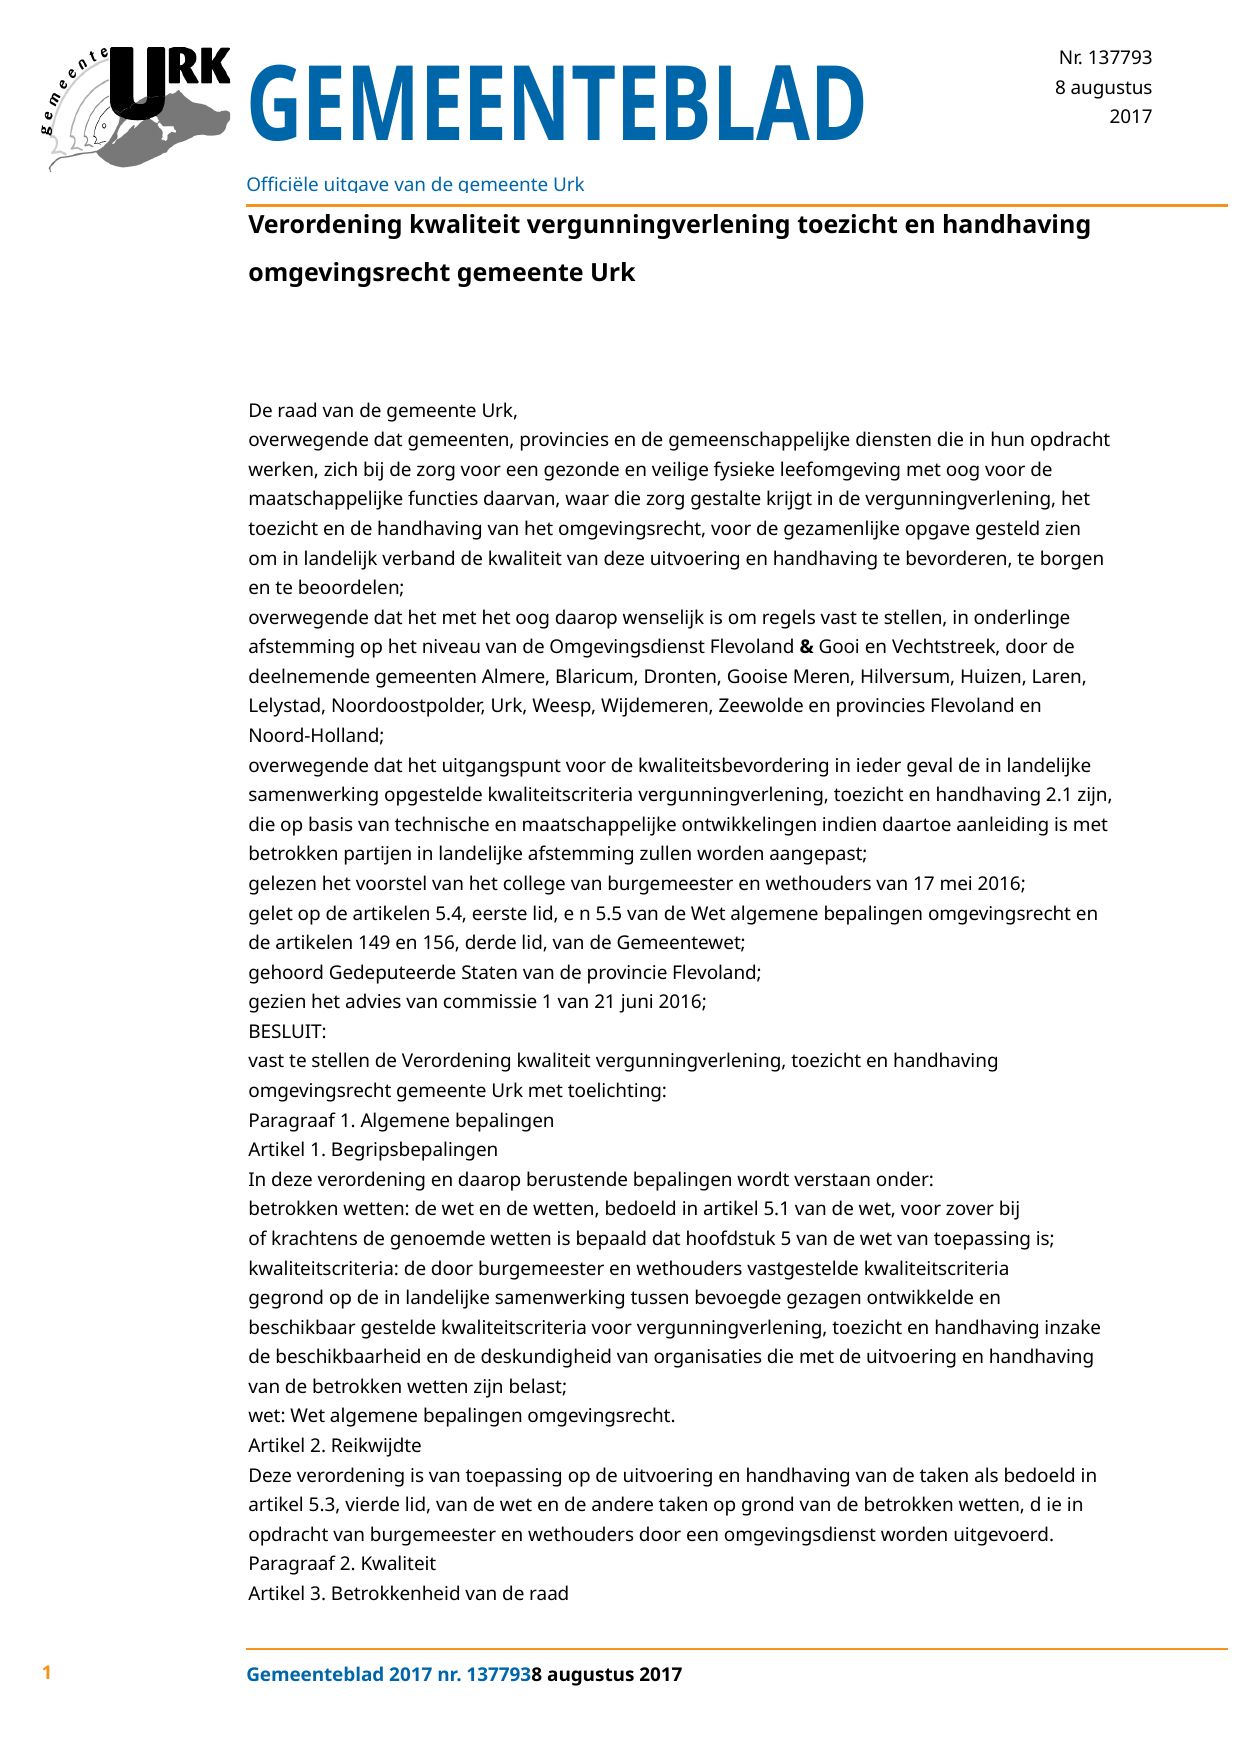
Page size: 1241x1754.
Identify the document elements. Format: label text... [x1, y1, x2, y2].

text toezicht en de handhaving van het omgevingsrecht, voor de gezamenlijke opgave gesteld zien [248, 515, 1152, 541]
text overwegende dat gemeenten, provincies en de gemeenschappelijke diensten die in hun opdracht [248, 426, 1152, 452]
text omgevingsrecht gemeente Urk met toelichting: [248, 1077, 1152, 1103]
text maatschappelijke functies daarvan, waar die zorg gestalte krijgt in de vergunningverlening, het [248, 486, 1152, 511]
text Artikel 2. Reikwijdte [248, 1432, 1152, 1458]
text De raad van de gemeente Urk, [248, 397, 1152, 422]
text samenwerking opgestelde kwaliteitscriteria vergunningverlening, toezicht en handhaving 2.1 zijn, [248, 781, 1152, 807]
text betrokken wetten: de wet en de wetten, bedoeld in artikel 5.1 van de wet, voor zover bij [248, 1196, 1152, 1221]
text overwegende dat het uitgangspunt voor de kwaliteitsbevordering in ieder geval de in landelijke [248, 752, 1152, 777]
text die op basis van technische en maatschappelijke ontwikkelingen indien daartoe aanleiding is met [248, 811, 1152, 837]
text vast te stellen de Verordening kwaliteit vergunningverlening, toezicht en handhaving [248, 1048, 1152, 1073]
text afstemming op het niveau van de Omgevingsdienst Flevoland & Gooi en Vechtstreek, door de [248, 633, 1152, 659]
text Verordening kwaliteit vergunningverlening toezicht en handhaving omgevingsrecht gemeente Urk [248, 207, 1152, 288]
text Deze verordening is van toepassing op de uitvoering en handhaving van de taken als bedoeld in [248, 1462, 1152, 1487]
text wet: Wet algemene bepalingen omgevingsrecht. [248, 1403, 1152, 1428]
text kwaliteitscriteria: de door burgemeester en wethouders vastgestelde kwaliteitscriteria [248, 1255, 1152, 1280]
text gelezen het voorstel van het college van burgemeester en wethouders van 17 mei 2016; [248, 870, 1152, 896]
text betrokken partijen in landelijke afstemming zullen worden aangepast; [248, 841, 1152, 866]
text of krachtens de genoemde wetten is bepaald dat hoofdstuk 5 van de wet van toepassing is; [248, 1225, 1152, 1251]
text werken, zich bij de zorg voor een gezonde en veilige fysieke leefomgeving met oog voor de [248, 456, 1152, 482]
text Noord-Holland; [248, 722, 1152, 748]
text gezien het advies van commissie 1 van 21 juni 2016; [248, 988, 1152, 1014]
text Lelystad, Noordoostpolder, Urk, Weesp, Wijdemeren, Zeewolde en provincies Flevoland en [248, 693, 1152, 718]
text de beschikbaarheid en de deskundigheid van organisaties die met de uitvoering en handhaving [248, 1343, 1152, 1369]
text Artikel 1. Begripsbepalingen [248, 1136, 1152, 1162]
text gelet op de artikelen 5.4, eerste lid, e n 5.5 van de Wet algemene bepalingen omgevingsrecht en [248, 900, 1152, 925]
text BESLUIT: [248, 1018, 1152, 1044]
text van de betrokken wetten zijn belast; [248, 1373, 1152, 1399]
text om in landelijk verband de kwaliteit van deze uitvoering en handhaving te bevorderen, te borgen [248, 545, 1152, 570]
picture [41, 47, 231, 172]
text In deze verordening en daarop berustende bepalingen wordt verstaan onder: [248, 1166, 1152, 1192]
text Paragraaf 1. Algemene bepalingen [248, 1107, 1152, 1132]
text gehoord Gedeputeerde Staten van de provincie Flevoland; [248, 959, 1152, 984]
text opdracht van burgemeester en wethouders door een omgevingsdienst worden uitgevoerd. [248, 1521, 1152, 1547]
text deelnemende gemeenten Almere, Blaricum, Dronten, Gooise Meren, Hilversum, Huizen, Laren, [248, 663, 1152, 689]
text gegrond op de in landelijke samenwerking tussen bevoegde gezagen ontwikkelde en [248, 1284, 1152, 1310]
text Paragraaf 2. Kwaliteit [248, 1551, 1152, 1576]
text en te beoordelen; [248, 574, 1152, 600]
text overwegende dat het met het oog daarop wenselijk is om regels vast te stellen, in onderlinge [248, 604, 1152, 629]
text de artikelen 149 en 156, derde lid, van de Gemeentewet; [248, 929, 1152, 955]
text artikel 5.3, vierde lid, van de wet en de andere taken op grond van de betrokken wetten, d ie in [248, 1491, 1152, 1517]
text beschikbaar gestelde kwaliteitscriteria voor vergunningverlening, toezicht en handhaving inzake [248, 1314, 1152, 1339]
text Artikel 3. Betrokkenheid van de raad [248, 1580, 1152, 1606]
